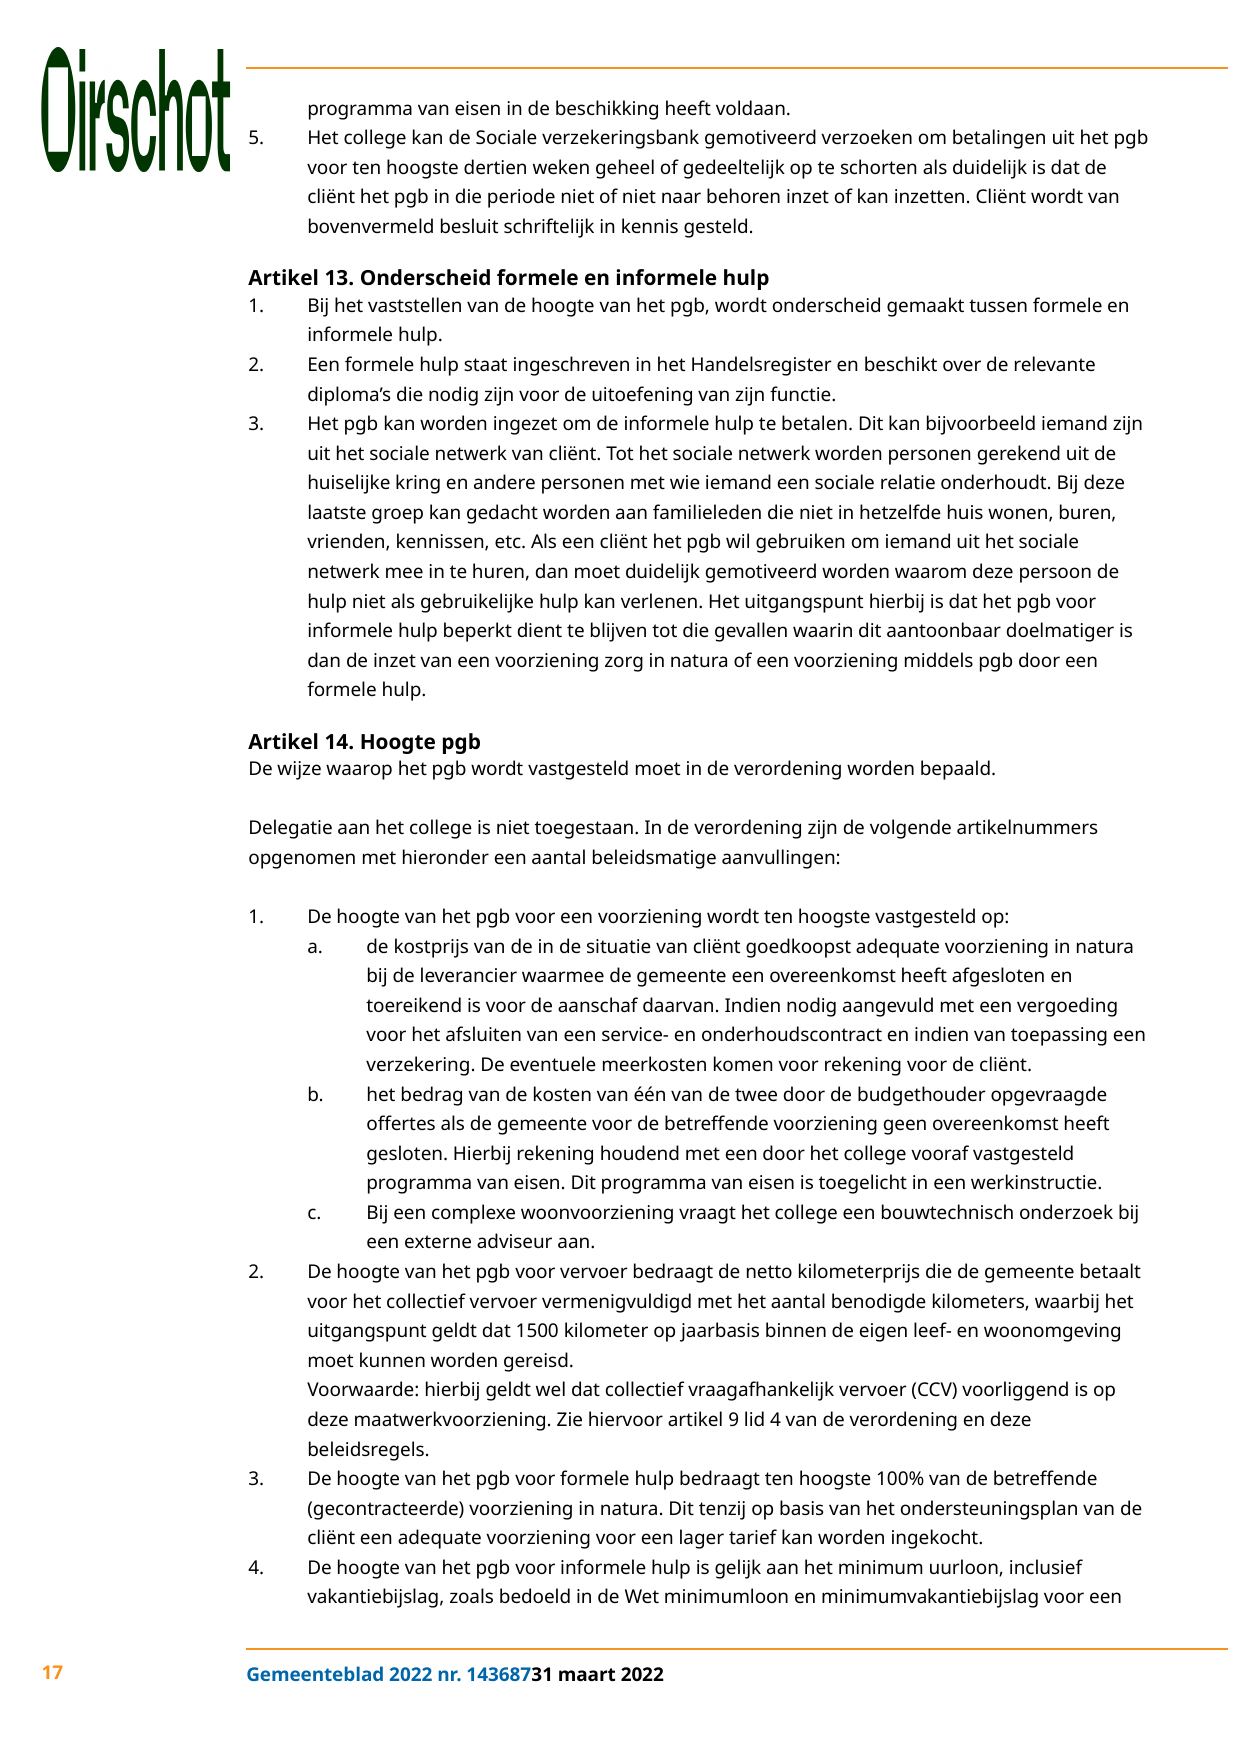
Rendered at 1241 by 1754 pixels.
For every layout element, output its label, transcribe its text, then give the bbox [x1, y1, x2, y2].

list Voorwaarde: hierbij geldt wel dat collectief vraagafhankelijk vervoer (CCV) voorliggend is op deze maatwerkvoorziening. Zie hiervoor artikel 9 lid 4 van de verordening en deze beleidsregels. [248, 1377, 1152, 1462]
list programma van eisen in de beschikking heeft voldaan. [248, 95, 1152, 121]
list de kostprijs van de in de situatie van cliënt goedkoopst adequate voorziening in natura bij de leverancier waarmee de gemeente een overeenkomst heeft afgesloten en toereikend is voor de aanschaf daarvan. Indien nodig aangevuld met een vergoeding voor het afsluiten van een service- en onderhoudscontract en indien van toepassing een verzekering. De eventuele meerkosten komen voor rekening voor de cliënt. [307, 933, 1152, 1077]
list het bedrag van de kosten van één van de twee door de budgethouder opgevraagde offertes als de gemeente voor de betreffende voorziening geen overeenkomst heeft gesloten. Hierbij rekening houdend met een door het college vooraf vastgesteld programma van eisen. Dit programma van eisen is toegelicht in een werkinstructie. [307, 1081, 1152, 1195]
text Artikel 14. Hoogte pgb [248, 727, 1152, 755]
list Bij het vaststellen van de hoogte van het pgb, wordt onderscheid gemaakt tussen formele en informele hulp. [248, 292, 1152, 347]
list Bij een complexe woonvoorziening vraagt het college een bouwtechnisch onderzoek bij een externe adviseur aan. [307, 1199, 1152, 1254]
list Het college kan de Sociale verzekeringsbank gemotiveerd verzoeken om betalingen uit het pgb voor ten hoogste dertien weken geheel of gedeeltelijk op te schorten als duidelijk is dat de cliënt het pgb in die periode niet of niet naar behoren inzet of kan inzetten. Cliënt wordt van bovenvermeld besluit schriftelijk in kennis gesteld. [248, 124, 1152, 239]
list De hoogte van het pgb voor vervoer bedraagt de netto kilometerprijs die de gemeente betaalt voor het collectief vervoer vermenigvuldigd met het aantal benodigde kilometers, waarbij het uitgangspunt geldt dat 1500 kilometer op jaarbasis binnen de eigen leef- en woonomgeving moet kunnen worden gereisd. [248, 1258, 1152, 1373]
text De wijze waarop het pgb wordt vastgesteld moet in de verordening worden bepaald. [248, 755, 1152, 781]
list Een formele hulp staat ingeschreven in het Handelsregister en beschikt over de relevante diploma’s die nodig zijn voor de uitoefening van zijn functie. [248, 351, 1152, 406]
text Artikel 13. Onderscheid formele en informele hulp [248, 263, 1152, 292]
list De hoogte van het pgb voor formele hulp bedraagt ten hoogste 100% van de betreffende (gecontracteerde) voorziening in natura. Dit tenzij op basis van het ondersteuningsplan van de cliënt een adequate voorziening voor een lager tarief kan worden ingekocht. [248, 1465, 1152, 1550]
list De hoogte van het pgb voor een voorziening wordt ten hoogste vastgesteld op: [248, 903, 1152, 929]
picture [41, 47, 231, 172]
list De hoogte van het pgb voor informele hulp is gelijk aan het minimum uurloon, inclusief vakantiebijslag, zoals bedoeld in de Wet minimumloon en minimumvakantiebijslag voor een [248, 1554, 1152, 1609]
list Het pgb kan worden ingezet om de informele hulp te betalen. Dit kan bijvoorbeeld iemand zijn uit het sociale netwerk van cliënt. Tot het sociale netwerk worden personen gerekend uit de huiselijke kring en andere personen met wie iemand een sociale relatie onderhoudt. Bij deze laatste groep kan gedacht worden aan familieleden die niet in hetzelfde huis wonen, buren, vrienden, kennissen, etc. Als een cliënt het pgb wil gebruiken om iemand uit het sociale netwerk mee in te huren, dan moet duidelijk gemotiveerd worden waarom deze persoon de hulp niet als gebruikelijke hulp kan verlenen. Het uitgangspunt hierbij is dat het pgb voor informele hulp beperkt dient te blijven tot die gevallen waarin dit aantoonbaar doelmatiger is dan de inzet van een voorziening zorg in natura of een voorziening middels pgb door een formele hulp. [248, 410, 1152, 702]
text Delegatie aan het college is niet toegestaan. In de verordening zijn de volgende artikelnummers opgenomen met hieronder een aantal beleidsmatige aanvullingen: [248, 814, 1152, 870]
